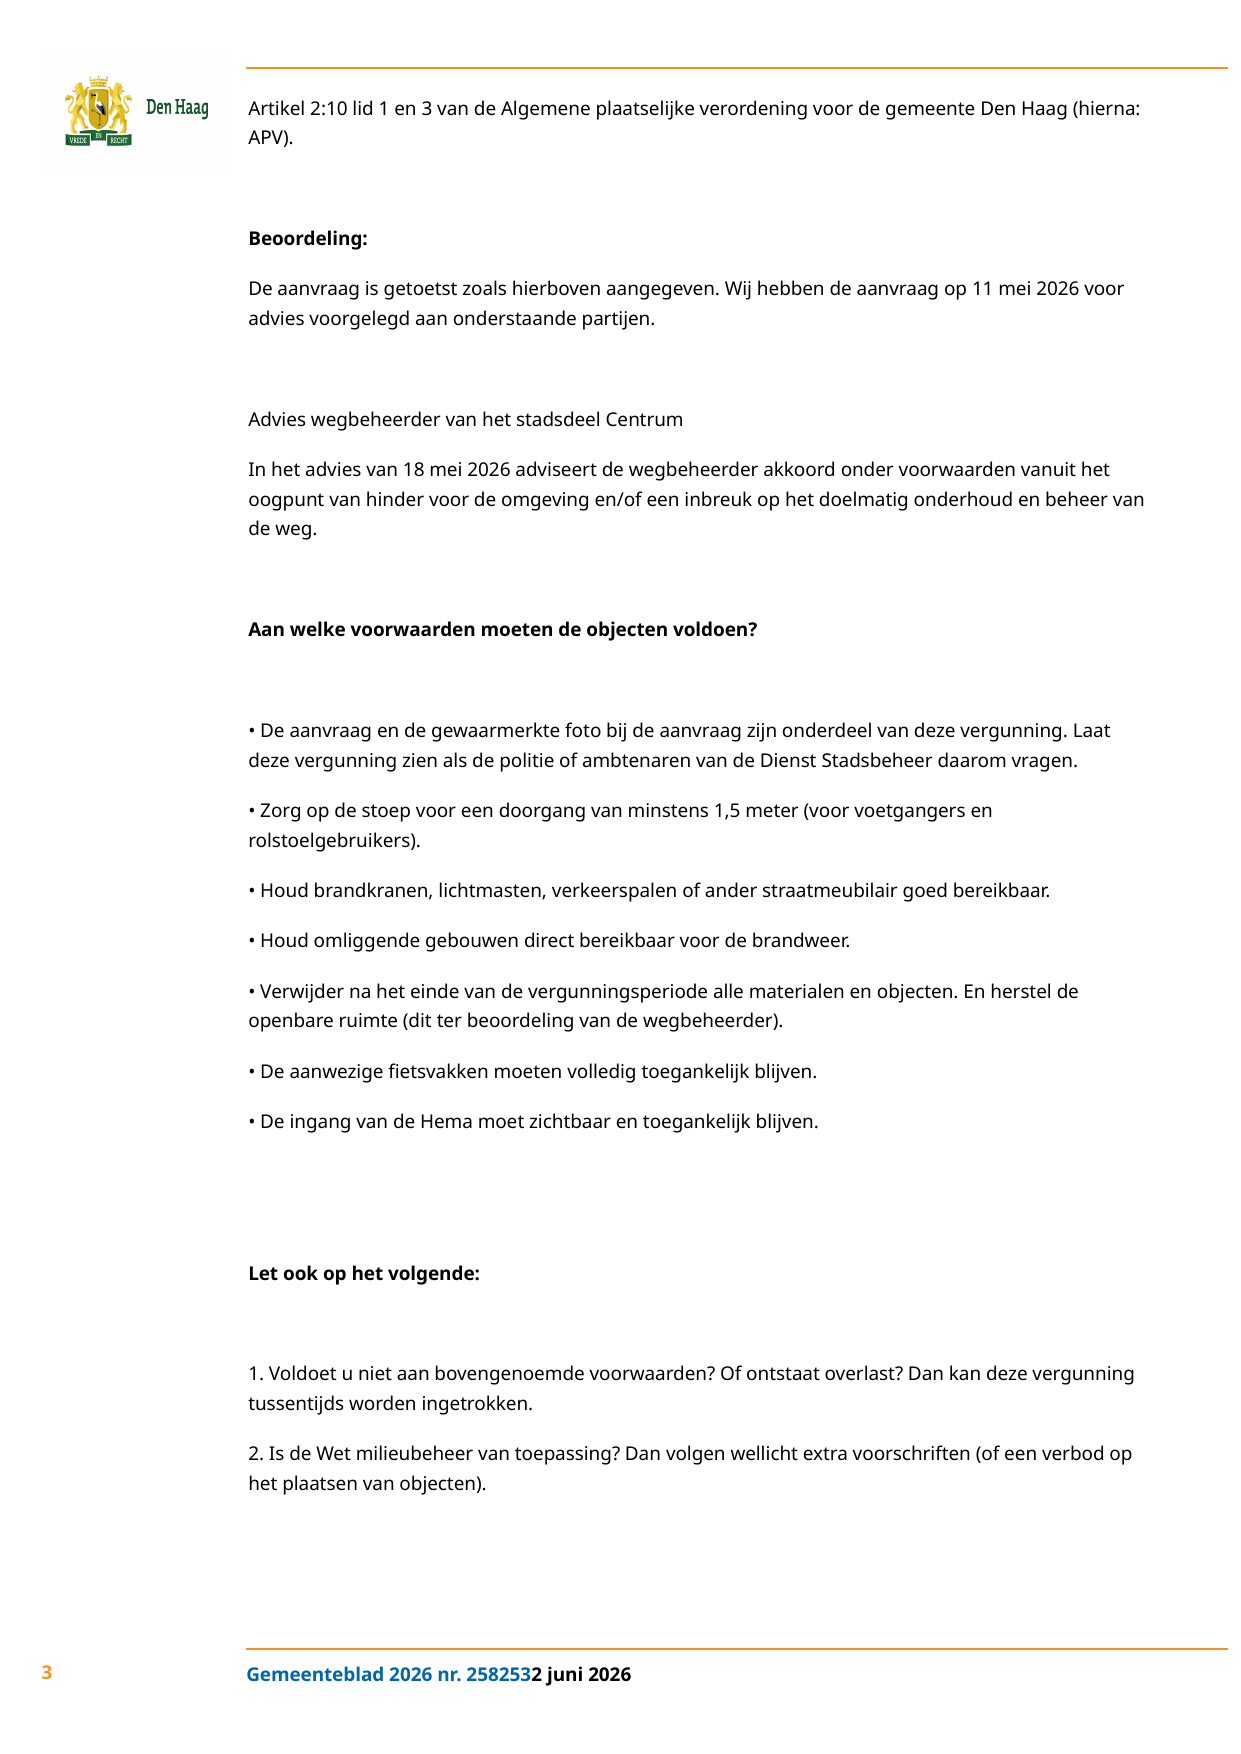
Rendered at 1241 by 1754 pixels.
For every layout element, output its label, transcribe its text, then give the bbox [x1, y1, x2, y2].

text • De aanwezige fietsvakken moeten volledig toegankelijk blijven. [248, 1058, 1152, 1084]
text 1. Voldoet u niet aan bovengenoemde voorwaarden? Of ontstaat overlast? Dan kan deze vergunning tussentijds worden ingetrokken. [248, 1361, 1152, 1416]
text Artikel 2:10 lid 1 en 3 van de Algemene plaatselijke verordening voor de gemeente Den Haag (hierna: APV). [248, 95, 1152, 150]
text In het advies van 18 mei 2026 adviseert de wegbeheerder akkoord onder voorwaarden vanuit het oogpunt van hinder voor de omgeving en/of een inbreuk op het doelmatig onderhoud en beheer van de weg. [248, 456, 1152, 541]
text 2. Is de Wet milieubeheer van toepassing? Dan volgen wellicht extra voorschriften (of een verbod op het plaatsen van objecten). [248, 1441, 1152, 1496]
text De aanvraag is getoetst zoals hierboven aangegeven. Wij hebben de aanvraag op 11 mei 2026 voor advies voorgelegd aan onderstaande partijen. [248, 276, 1152, 331]
text • De aanvraag en de gewaarmerkte foto bij de aanvraag zijn onderdeel van deze vergunning. Laat deze vergunning zien als de politie of ambtenaren van de Dienst Stadsbeheer daarom vragen. [248, 717, 1152, 773]
text Let ook op het volgende: [248, 1260, 1152, 1286]
text • Zorg op de stoep voor een doorgang van minstens 1,5 meter (voor voetgangers en rolstoelgebruikers). [248, 797, 1152, 853]
text Beoordeling: [248, 225, 1152, 251]
text • Houd brandkranen, lichtmasten, verkeerspalen of ander straatmeubilair goed bereikbaar. [248, 877, 1152, 903]
text • Verwijder na het einde van de vergunningsperiode alle materialen en objecten. En herstel de openbare ruimte (dit ter beoordeling van de wegbeheerder). [248, 978, 1152, 1033]
text • Houd omliggende gebouwen direct bereikbaar voor de brandweer. [248, 928, 1152, 953]
text • De ingang van de Hema moet zichtbaar en toegankelijk blijven. [248, 1108, 1152, 1134]
picture [41, 47, 231, 172]
text Aan welke voorwaarden moeten de objecten voldoen? [248, 616, 1152, 642]
text Advies wegbeheerder van het stadsdeel Centrum [248, 406, 1152, 432]
